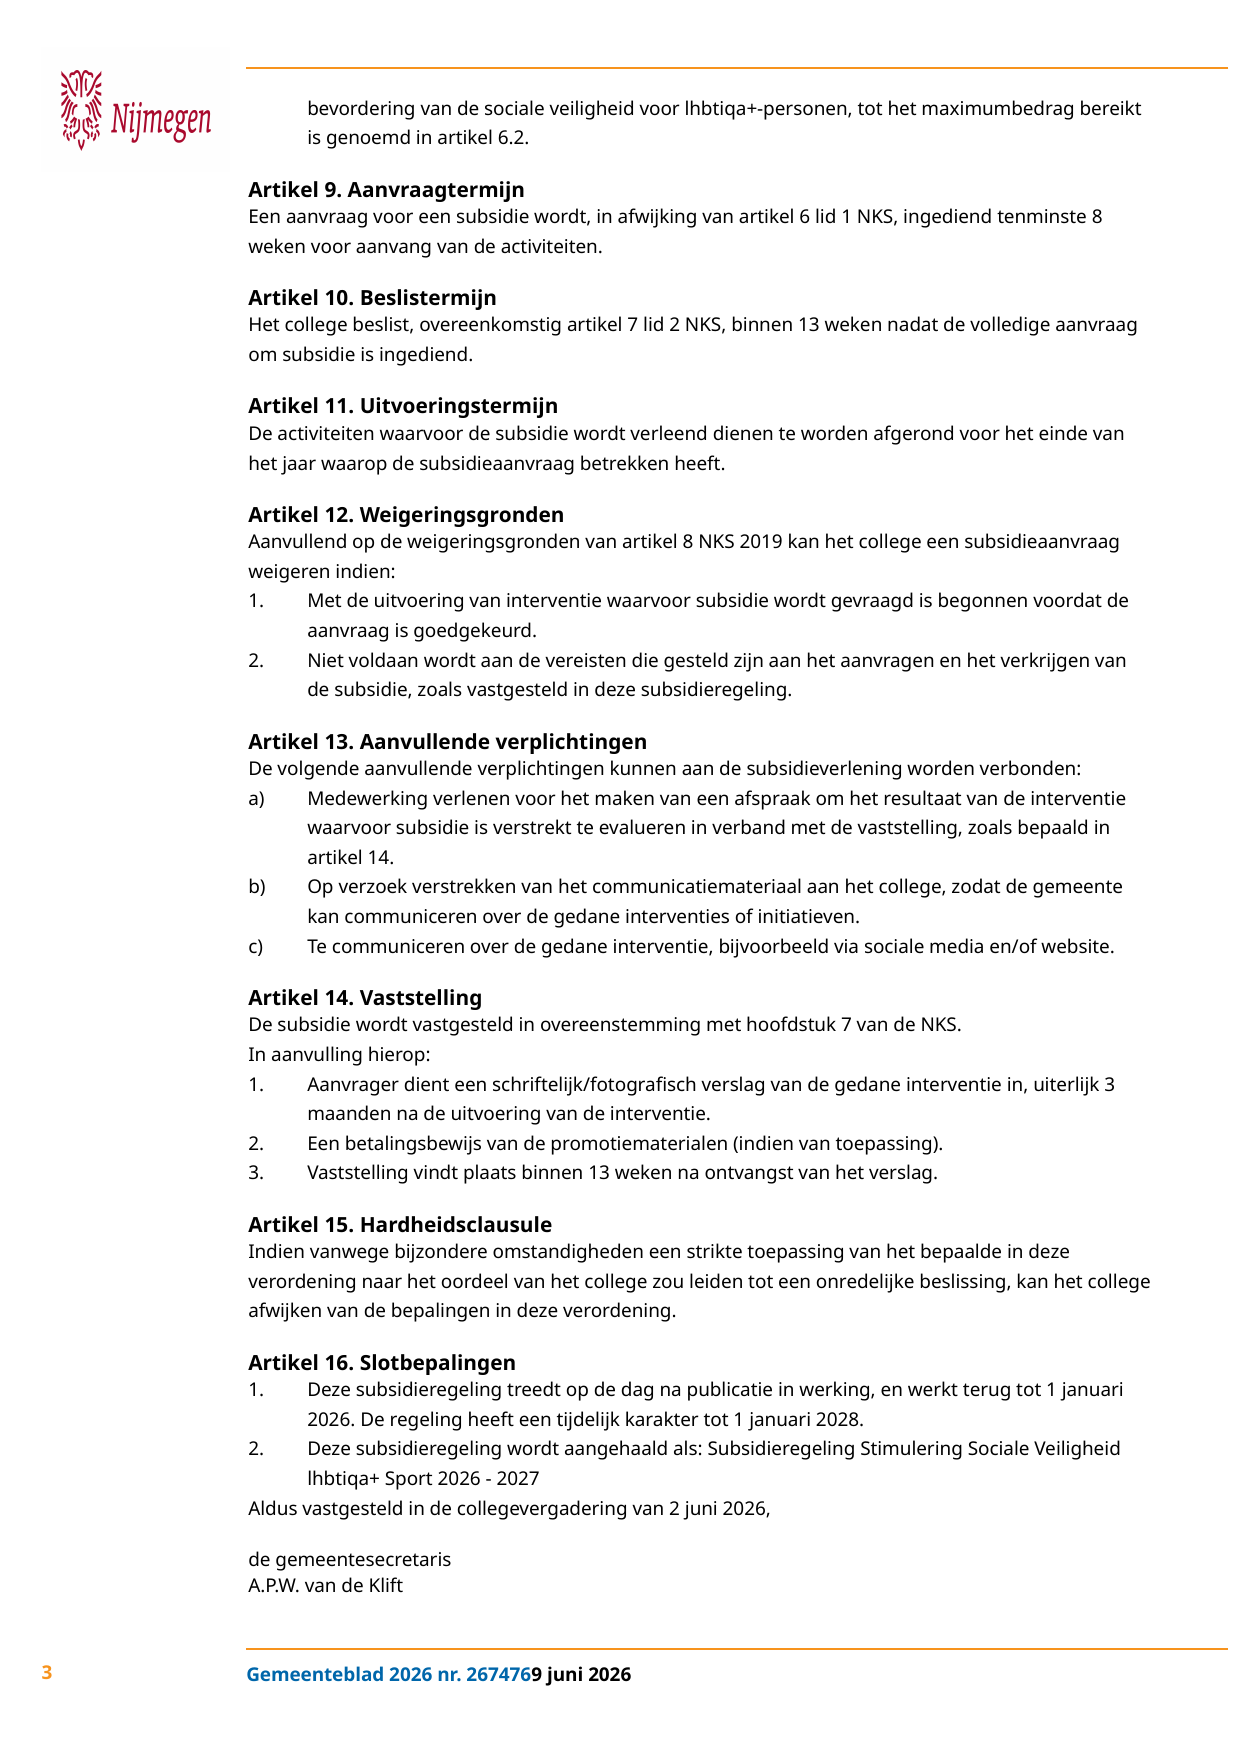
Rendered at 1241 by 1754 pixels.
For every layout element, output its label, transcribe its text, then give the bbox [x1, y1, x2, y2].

text De subsidie wordt vastgesteld in overeenstemming met hoofdstuk 7 van de NKS. [248, 1012, 1152, 1037]
text Aldus vastgesteld in de collegevergadering van 2 juni 2026, [248, 1495, 1152, 1521]
list Niet voldaan wordt aan de vereisten die gesteld zijn aan het aanvragen en het verkrijgen van de subsidie, zoals vastgesteld in deze subsidieregeling. [248, 647, 1152, 702]
list Met de uitvoering van interventie waarvoor subsidie wordt gevraagd is begonnen voordat de aanvraag is goedgekeurd. [248, 588, 1152, 643]
text Artikel 15. Hardheidsclausule [248, 1210, 1152, 1238]
list Te communiceren over de gedane interventie, bijvoorbeeld via sociale media en/of website. [248, 933, 1152, 958]
text In aanvulling hierop: [248, 1041, 1152, 1067]
list Aanvrager dient een schriftelijk/fotografisch verslag van de gedane interventie in, uiterlijk 3 maanden na de uitvoering van de interventie. [248, 1071, 1152, 1126]
text Artikel 14. Vaststelling [248, 983, 1152, 1012]
text Aanvullend op de weigeringsgronden van artikel 8 NKS 2019 kan het college een subsidieaanvraag weigeren indien: [248, 528, 1152, 584]
text Artikel 13. Aanvullende verplichtingen [248, 727, 1152, 755]
list Deze subsidieregeling treedt op de dag na publicatie in werking, en werkt terug tot 1 januari 2026. De regeling heeft een tijdelijk karakter tot 1 januari 2028. [248, 1376, 1152, 1432]
list bevordering van de sociale veiligheid voor lhbtiqa+-personen, tot het maximumbedrag bereikt is genoemd in artikel 6.2. [248, 95, 1152, 150]
text Artikel 9. Aanvraagtermijn [248, 175, 1152, 203]
text De volgende aanvullende verplichtingen kunnen aan de subsidieverlening worden verbonden: [248, 755, 1152, 781]
text Artikel 12. Weigeringsgronden [248, 500, 1152, 528]
list Op verzoek verstrekken van het communicatiemateriaal aan het college, zodat de gemeente kan communiceren over de gedane interventies of initiatieven. [248, 874, 1152, 929]
list Deze subsidieregeling wordt aangehaald als: Subsidieregeling Stimulering Sociale Veiligheid lhbtiqa+ Sport 2026 - 2027 [248, 1436, 1152, 1491]
text de gemeentesecretaris [248, 1546, 1152, 1572]
list Medewerking verlenen voor het maken van een afspraak om het resultaat van de interventie waarvoor subsidie is verstrekt te evalueren in verband met de vaststelling, zoals bepaald in artikel 14. [248, 785, 1152, 870]
text Artikel 11. Uitvoeringstermijn [248, 392, 1152, 420]
text Het college beslist, overeenkomstig artikel 7 lid 2 NKS, binnen 13 weken nadat de volledige aanvraag om subsidie is ingediend. [248, 312, 1152, 367]
list Een betalingsbewijs van de promotiematerialen (indien van toepassing). [248, 1130, 1152, 1156]
text Indien vanwege bijzondere omstandigheden een strikte toepassing van het bepaalde in deze verordening naar het oordeel van het college zou leiden tot een onredelijke beslissing, kan het college afwijken van de bepalingen in deze verordening. [248, 1238, 1152, 1323]
picture [41, 47, 231, 172]
text A.P.W. van de Klift [248, 1572, 1152, 1598]
text Artikel 10. Beslistermijn [248, 283, 1152, 312]
text Een aanvraag voor een subsidie wordt, in afwijking van artikel 6 lid 1 NKS, ingediend tenminste 8 weken voor aanvang van de activiteiten. [248, 203, 1152, 258]
text Artikel 16. Slotbepalingen [248, 1348, 1152, 1376]
text De activiteiten waarvoor de subsidie wordt verleend dienen te worden afgerond voor het einde van het jaar waarop de subsidieaanvraag betrekken heeft. [248, 420, 1152, 475]
list Vaststelling vindt plaats binnen 13 weken na ontvangst van het verslag. [248, 1159, 1152, 1185]
